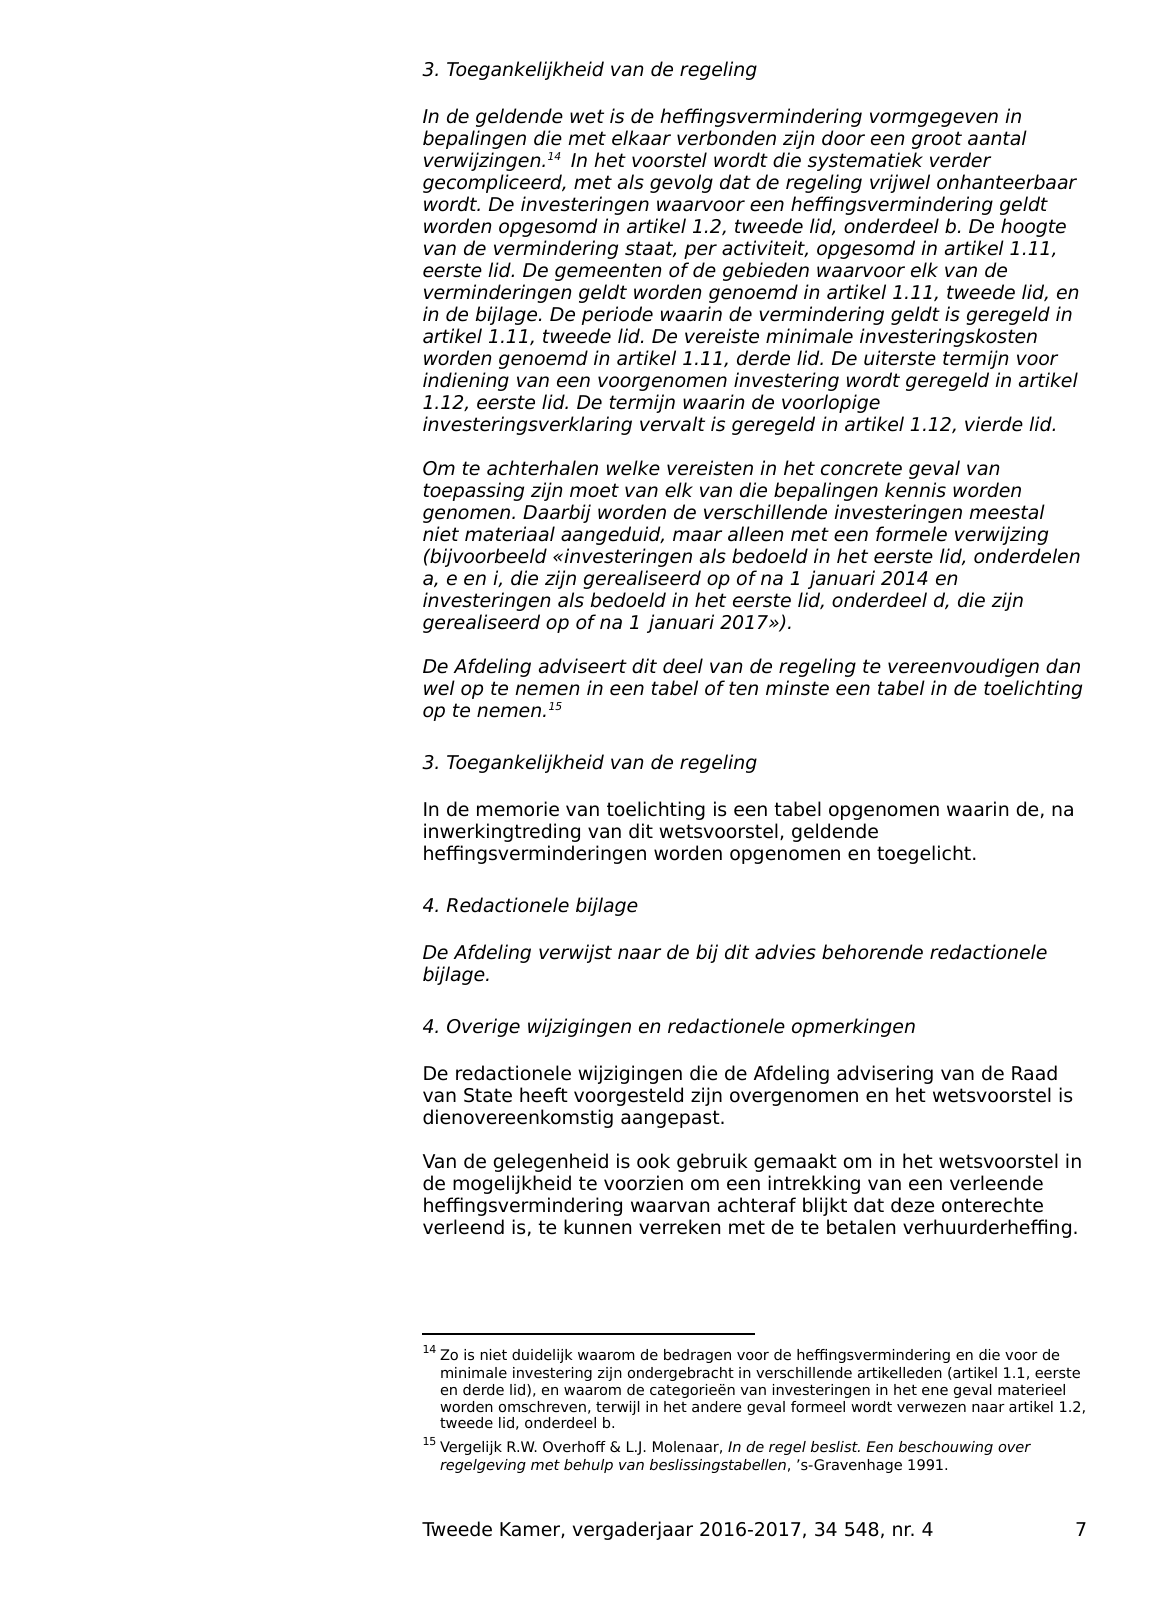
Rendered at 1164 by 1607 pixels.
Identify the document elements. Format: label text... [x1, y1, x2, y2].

text De Afdeling verwijst naar de bij dit advies behorende redactionele bijlage. [422, 942, 1087, 986]
text In de memorie van toelichting is een tabel opgenomen waarin de, na inwerkingtreding van dit wetsvoorstel, geldende heffingsverminderingen worden opgenomen en toegelicht. [422, 799, 1087, 865]
subtitle 4. Overige wijzigingen en redactionele opmerkingen [422, 1016, 1087, 1038]
text Van de gelegenheid is ook gebruik gemaakt om in het wetsvoorstel in de mogelijkheid te voorzien om een intrekking van een verleende heffingsvermindering waarvan achteraf blijkt dat deze onterechte verleend is, te kunnen verreken met de te betalen verhuurderheffing. [422, 1151, 1087, 1239]
subtitle 3. Toegankelijkheid van de regeling [422, 59, 1087, 81]
text Vergelijk R.W. Overhoff & L.J. Molenaar, In de regel beslist. Een beschouwing over regelgeving met behulp van beslissingstabellen, ’s-Gravenhage 1991. [422, 1435, 1087, 1474]
text Om te achterhalen welke vereisten in het concrete geval van toepassing zijn moet van elk van die bepalingen kennis worden genomen. Daarbij worden de verschillende investeringen meestal niet materiaal aangeduid, maar alleen met een formele verwijzing (bijvoorbeeld «investeringen als bedoeld in het eerste lid, onderdelen a, e en i, die zijn gerealiseerd op of na 1 januari 2014 en investeringen als bedoeld in het eerste lid, onderdeel d, die zijn gerealiseerd op of na 1 januari 2017»). [422, 458, 1087, 634]
text De Afdeling adviseert dit deel van de regeling te vereenvoudigen dan wel op te nemen in een tabel of ten minste een tabel in de toelichting op te nemen. [422, 656, 1087, 722]
text De redactionele wijzigingen die de Afdeling advisering van de Raad van State heeft voorgesteld zijn overgenomen en het wetsvoorstel is dienovereenkomstig aangepast. [422, 1063, 1087, 1129]
subtitle 3. Toegankelijkheid van de regeling [422, 752, 1087, 774]
subtitle 4. Redactionele bijlage [422, 895, 1087, 917]
text Zo is niet duidelijk waarom de bedragen voor de heffingsvermindering en die voor de minimale investering zijn ondergebracht in verschillende artikelleden (artikel 1.1, eerste en derde lid), en waarom de categorieën van investeringen in het ene geval materieel worden omschreven, terwijl in het andere geval formeel wordt verwezen naar artikel 1.2, tweede lid, onderdeel b. [422, 1343, 1087, 1432]
text In de geldende wet is de heffingsvermindering vormgegeven in bepalingen die met elkaar verbonden zijn door een groot aantal verwijzingen. In het voorstel wordt die systematiek verder gecompliceerd, met als gevolg dat de regeling vrijwel onhanteerbaar wordt. De investeringen waarvoor een heffingsvermindering geldt worden opgesomd in artikel 1.2, tweede lid, onderdeel b. De hoogte van de vermindering staat, per activiteit, opgesomd in artikel 1.11, eerste lid. De gemeenten of de gebieden waarvoor elk van de verminderingen geldt worden genoemd in artikel 1.11, tweede lid, en in de bijlage. De periode waarin de vermindering geldt is geregeld in artikel 1.11, tweede lid. De vereiste minimale investeringskosten worden genoemd in artikel 1.11, derde lid. De uiterste termijn voor indiening van een voorgenomen investering wordt geregeld in artikel 1.12, eerste lid. De termijn waarin de voorlopige investeringsverklaring vervalt is geregeld in artikel 1.12, vierde lid. [422, 106, 1087, 436]
